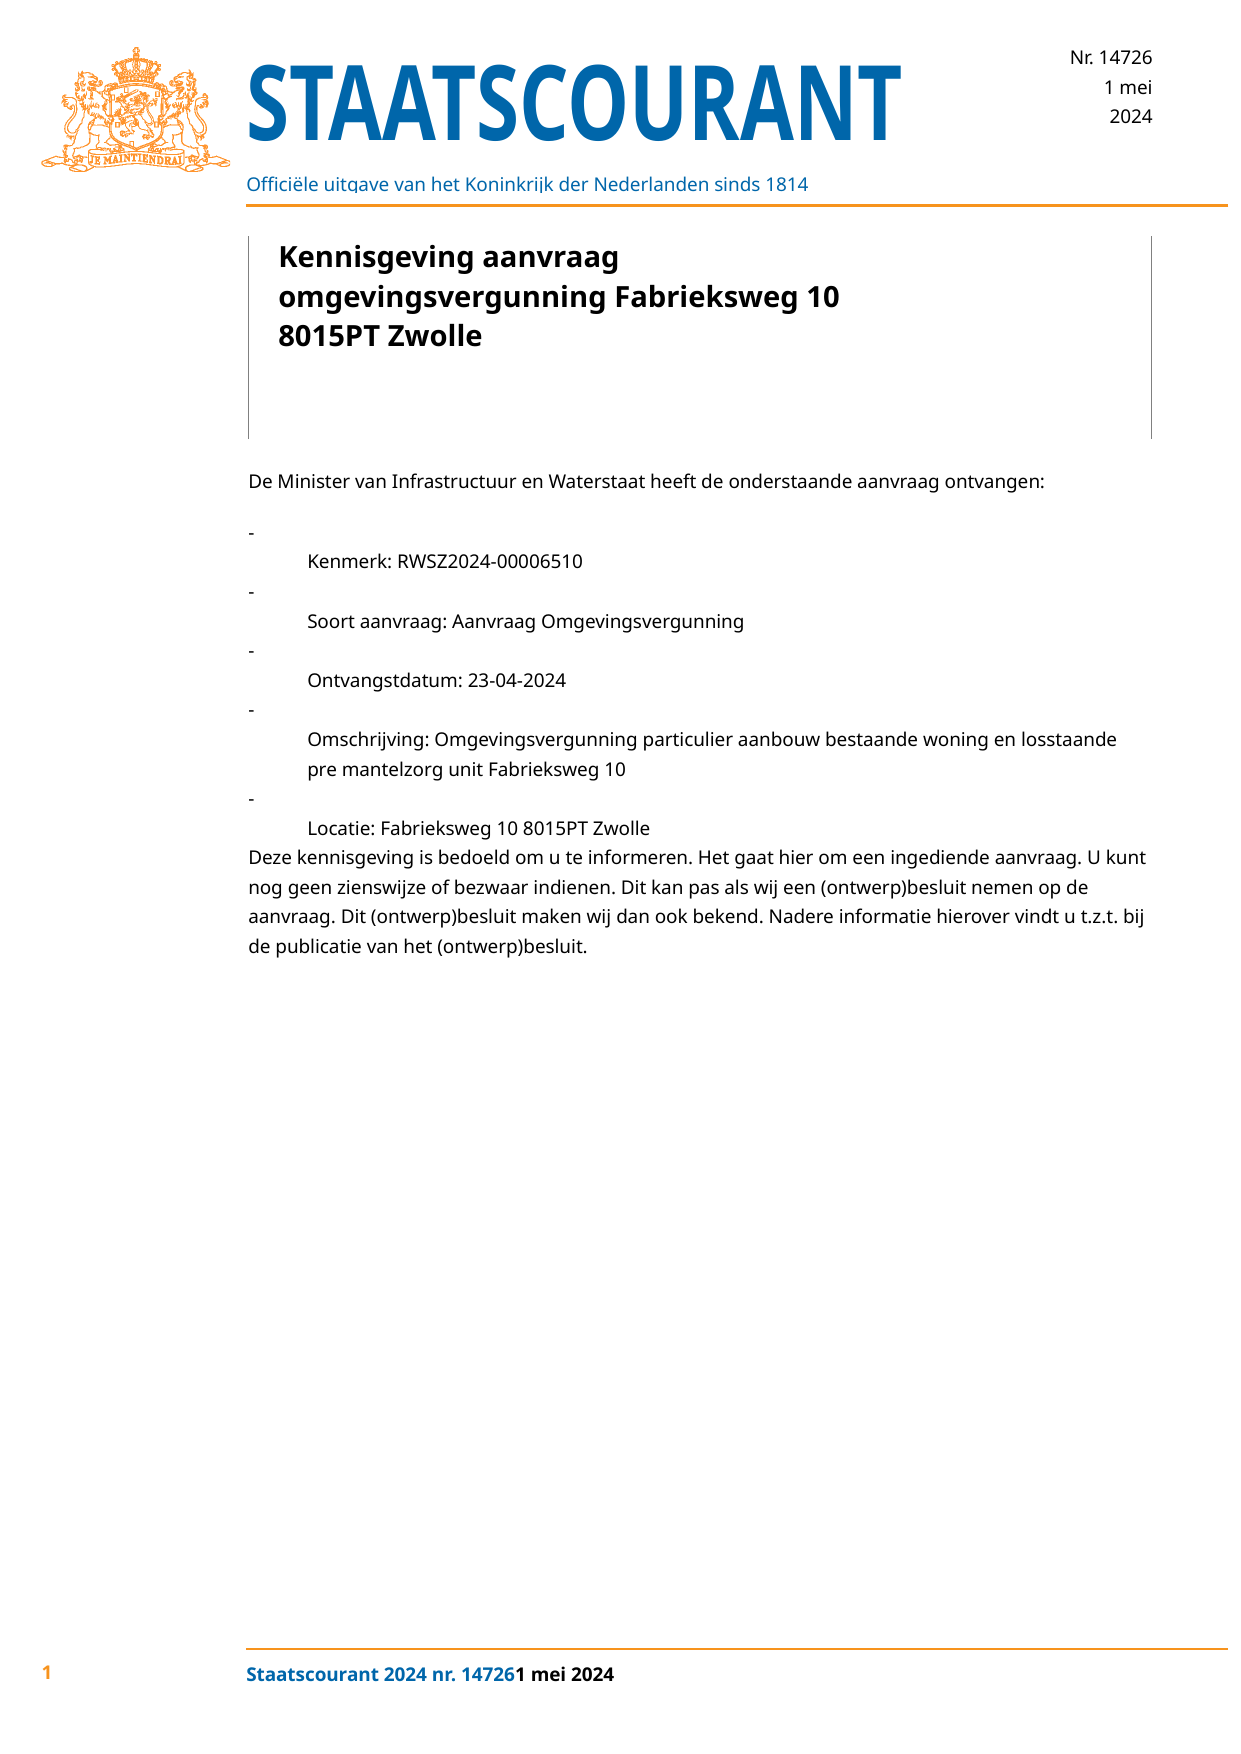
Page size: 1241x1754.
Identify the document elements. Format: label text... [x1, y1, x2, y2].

text Deze kennisgeving is bedoeld om u te informeren. Het gaat hier om een ingediende aanvraag. U kunt nog geen zienswijze of bezwaar indienen. Dit kan pas als wij een (ontwerp)besluit nemen op de aanvraag. Dit (ontwerp)besluit maken wij dan ook bekend. Nadere informatie hierover vindt u t.z.t. bij de publicatie van het (ontwerp)besluit. [248, 844, 1152, 959]
table_header [850, 414, 1151, 439]
list Kenmerk: RWSZ2024-00006510 [248, 549, 1152, 574]
text De Minister van Infrastructuur en Waterstaat heeft de onderstaande aanvraag ontvangen: [248, 469, 1152, 494]
table_header [1090, 236, 1151, 413]
list Omschrijving: Omgevingsvergunning particulier aanbouw bestaande woning en losstaande pre mantelzorg unit Fabrieksweg 10 [248, 726, 1152, 781]
picture [912, 236, 1090, 414]
table_header Kennisgeving aanvraag omgevingsvergunning Fabrieksweg 10 8015PT Zwolle [249, 236, 850, 439]
list Soort aanvraag: Aanvraag Omgevingsvergunning [248, 608, 1152, 633]
list Locatie: Fabrieksweg 10 8015PT Zwolle [248, 815, 1152, 841]
table_header [850, 236, 912, 413]
list Ontvangstdatum: 23-04-2024 [248, 667, 1152, 693]
picture [41, 47, 231, 172]
